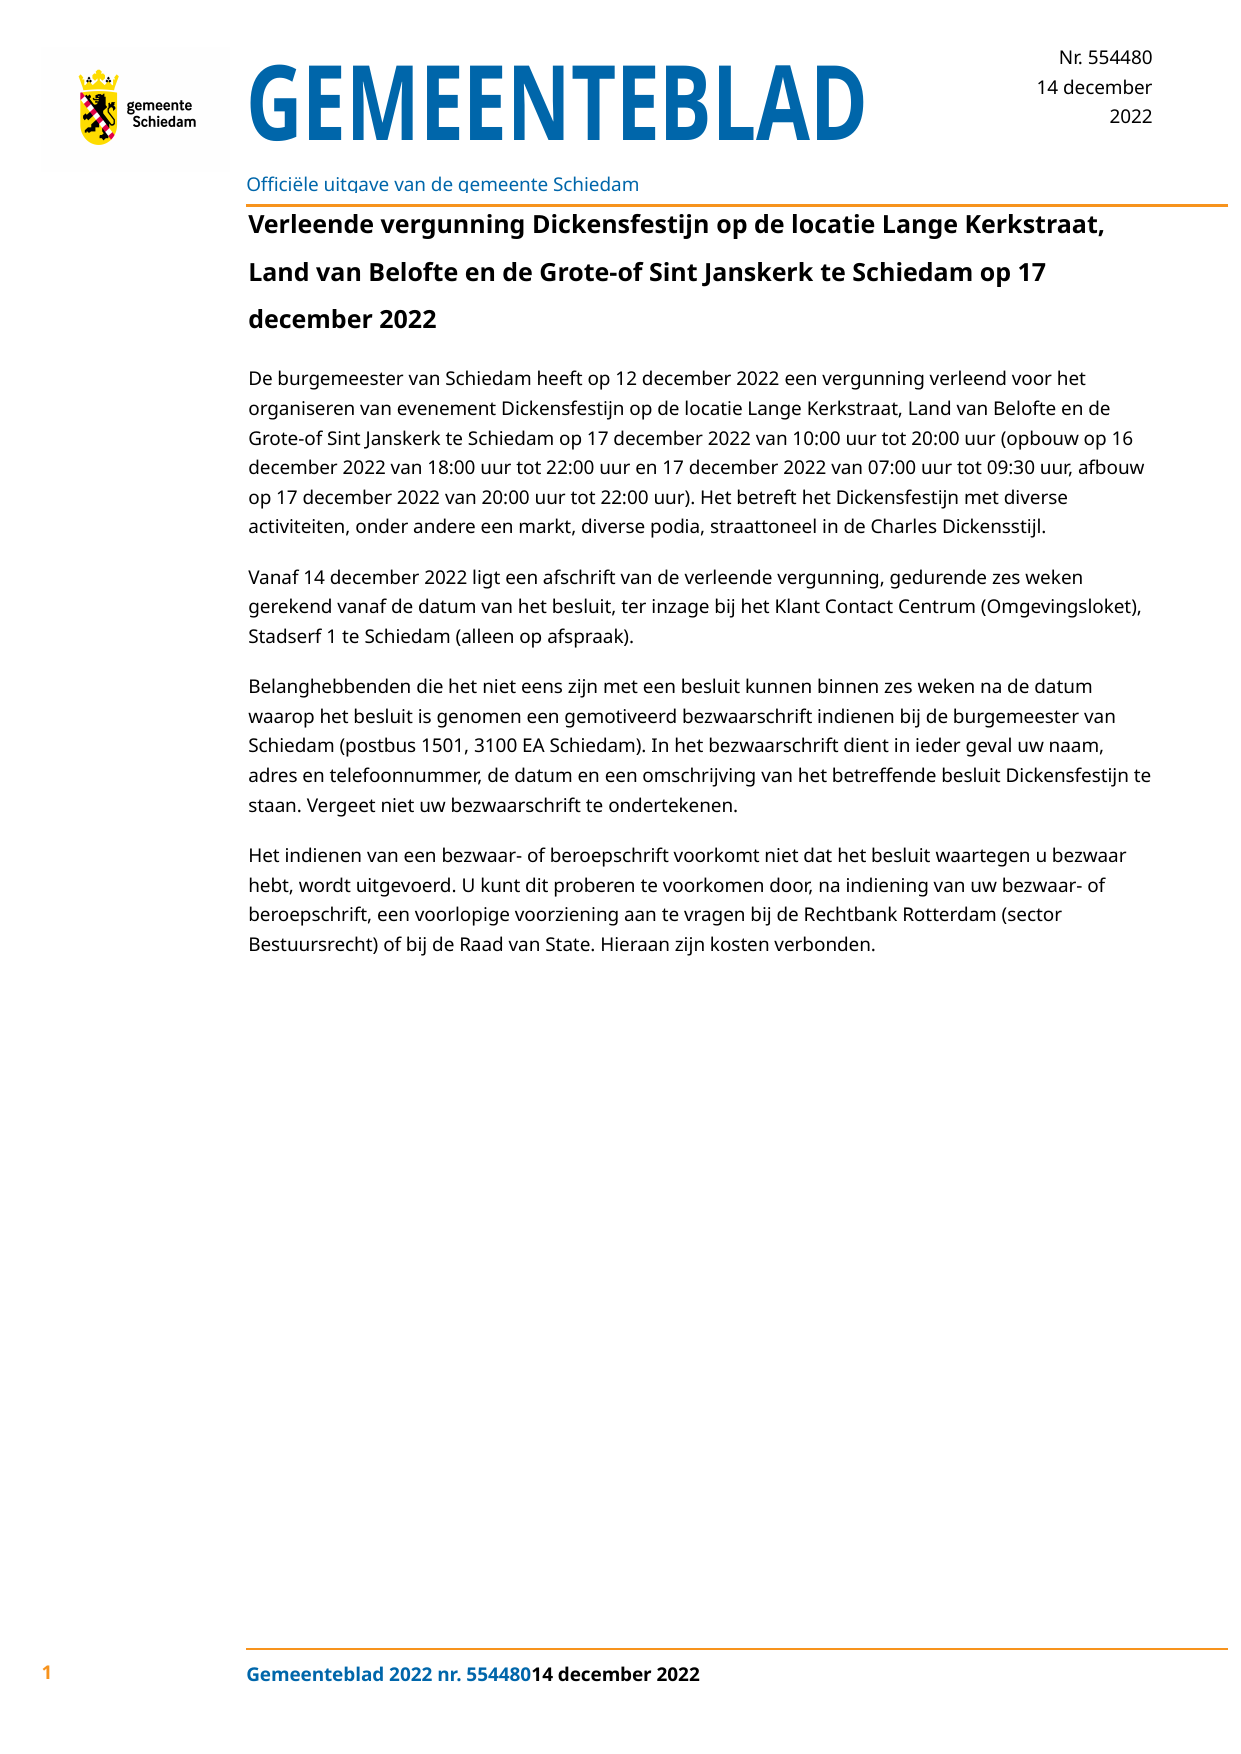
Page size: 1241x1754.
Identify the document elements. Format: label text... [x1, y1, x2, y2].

picture [41, 47, 231, 172]
text Belanghebbenden die het niet eens zijn met een besluit kunnen binnen zes weken na de datum waarop het besluit is genomen een gemotiveerd bezwaarschrift indienen bij de burgemeester van Schiedam (postbus 1501, 3100 EA Schiedam). In het bezwaarschrift dient in ieder geval uw naam, adres en telefoonnummer, de datum en een omschrijving van het betreffende besluit Dickensfestijn te staan. Vergeet niet uw bezwaarschrift te ondertekenen. [248, 673, 1152, 817]
text De burgemeester van Schiedam heeft op 12 december 2022 een vergunning verleend voor het organiseren van evenement Dickensfestijn op de locatie Lange Kerkstraat, Land van Belofte en de Grote-of Sint Janskerk te Schiedam op 17 december 2022 van 10:00 uur tot 20:00 uur (opbouw op 16 december 2022 van 18:00 uur tot 22:00 uur en 17 december 2022 van 07:00 uur tot 09:30 uur, afbouw op 17 december 2022 van 20:00 uur tot 22:00 uur). Het betreft het Dickensfestijn met diverse activiteiten, onder andere een markt, diverse podia, straattoneel in de Charles Dickensstijl. [248, 366, 1152, 539]
text Vanaf 14 december 2022 ligt een afschrift van de verleende vergunning, gedurende zes weken gerekend vanaf de datum van het besluit, ter inzage bij het Klant Contact Centrum (Omgevingsloket), Stadserf 1 te Schiedam (alleen op afspraak). [248, 564, 1152, 649]
text Het indienen van een bezwaar- of beroepschrift voorkomt niet dat het besluit waartegen u bezwaar hebt, wordt uitgevoerd. U kunt dit proberen te voorkomen door, na indiening van uw bezwaar- of beroepschrift, een voorlopige voorziening aan te vragen bij de Rechtbank Rotterdam (sector Bestuursrecht) of bij de Raad van State. Hieraan zijn kosten verbonden. [248, 842, 1152, 957]
text Verleende vergunning Dickensfestijn op de locatie Lange Kerkstraat, Land van Belofte en de Grote-of Sint Janskerk te Schiedam op 17 december 2022 [248, 207, 1152, 336]
